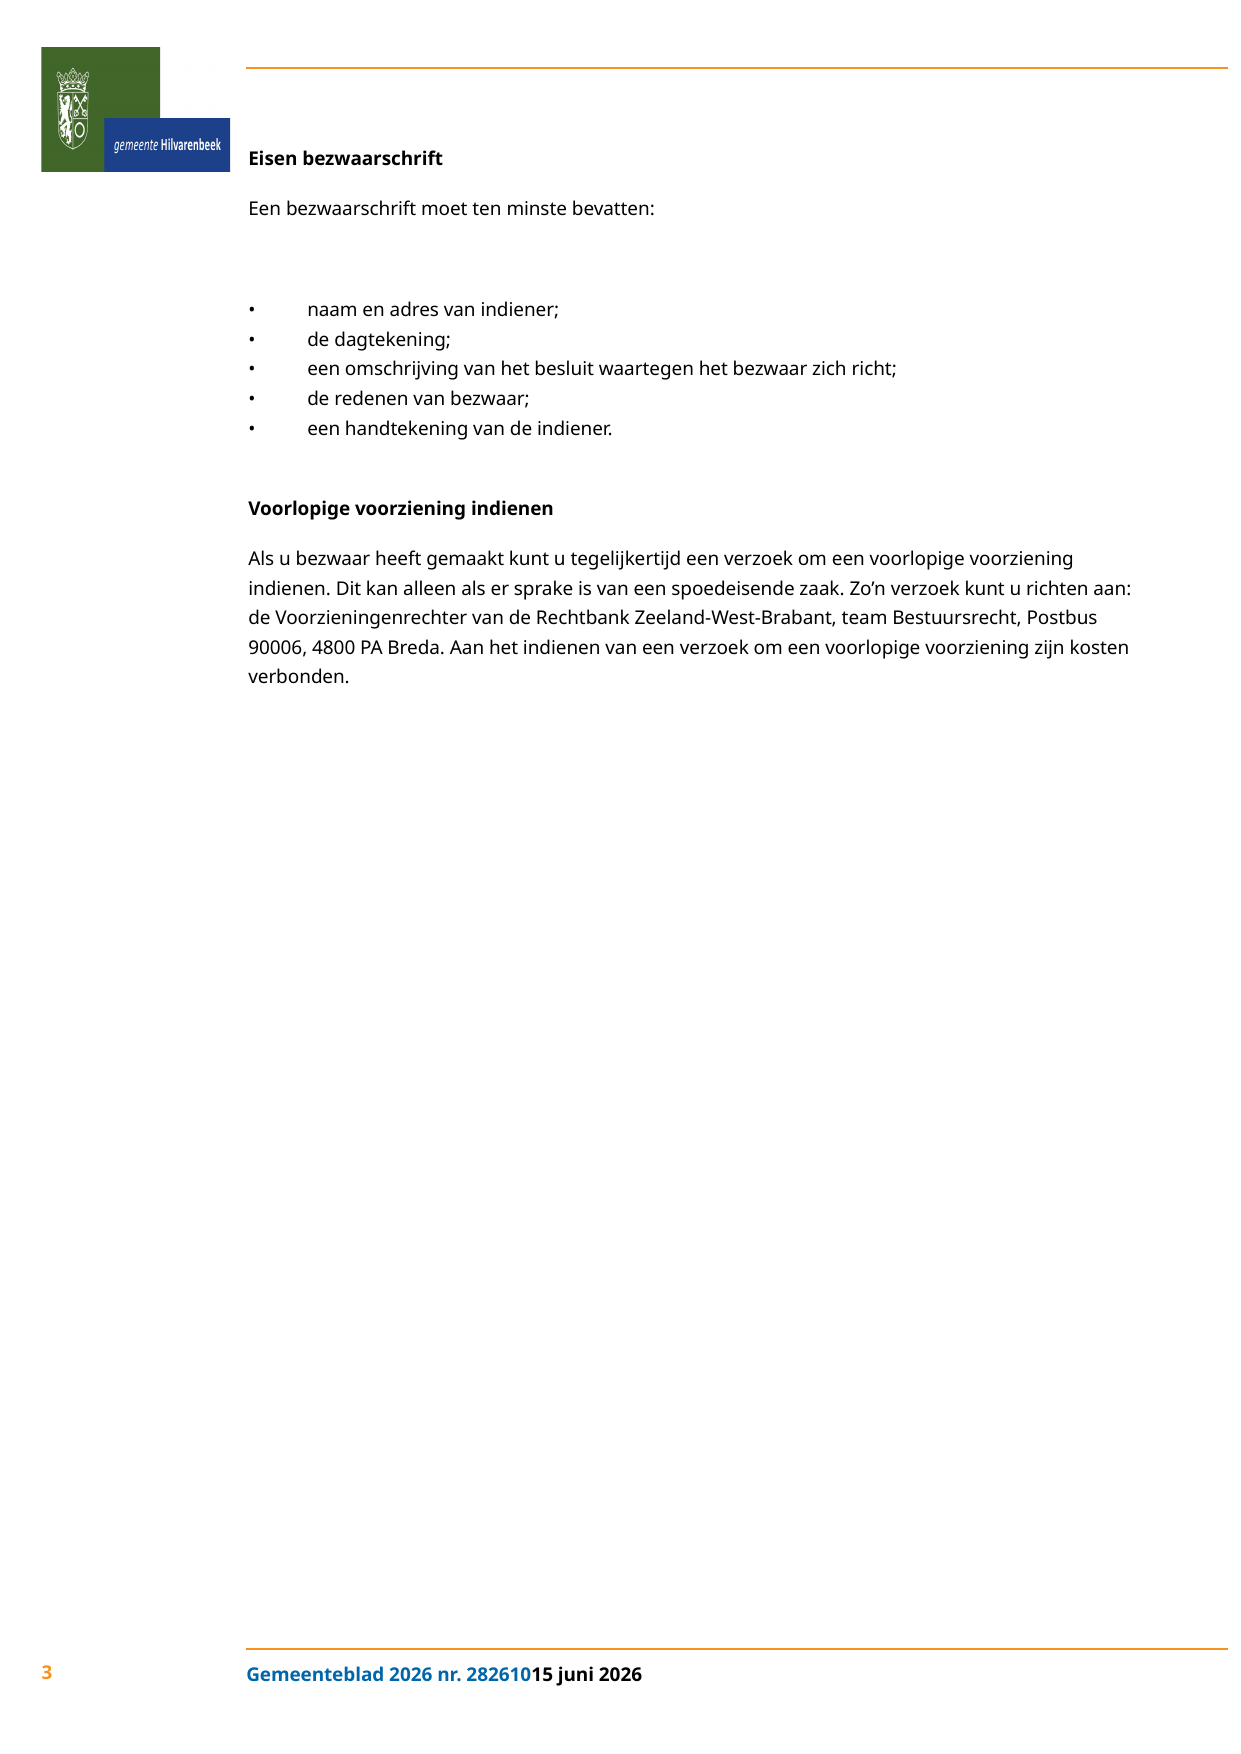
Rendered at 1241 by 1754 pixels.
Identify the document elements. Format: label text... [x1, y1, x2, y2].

text Voorlopige voorziening indienen [248, 495, 1152, 521]
text Een bezwaarschrift moet ten minste bevatten: [248, 196, 1152, 221]
list de redenen van bezwaar; [248, 385, 1152, 411]
list naam en adres van indiener; [248, 296, 1152, 322]
text Eisen bezwaarschrift [248, 145, 1152, 171]
list een handtekening van de indiener. [248, 415, 1152, 441]
picture [41, 47, 231, 172]
list een omschrijving van het besluit waartegen het bezwaar zich richt; [248, 356, 1152, 381]
text Als u bezwaar heeft gemaakt kunt u tegelijkertijd een verzoek om een voorlopige voorziening indienen. Dit kan alleen als er sprake is van een spoedeisende zaak. Zo’n verzoek kunt u richten aan: de Voorzieningenrechter van de Rechtbank Zeeland-West-Brabant, team Bestuursrecht, Postbus 90006, 4800 PA Breda. Aan het indienen van een verzoek om een voorlopige voorziening zijn kosten verbonden. [248, 545, 1152, 689]
list de dagtekening; [248, 326, 1152, 352]
